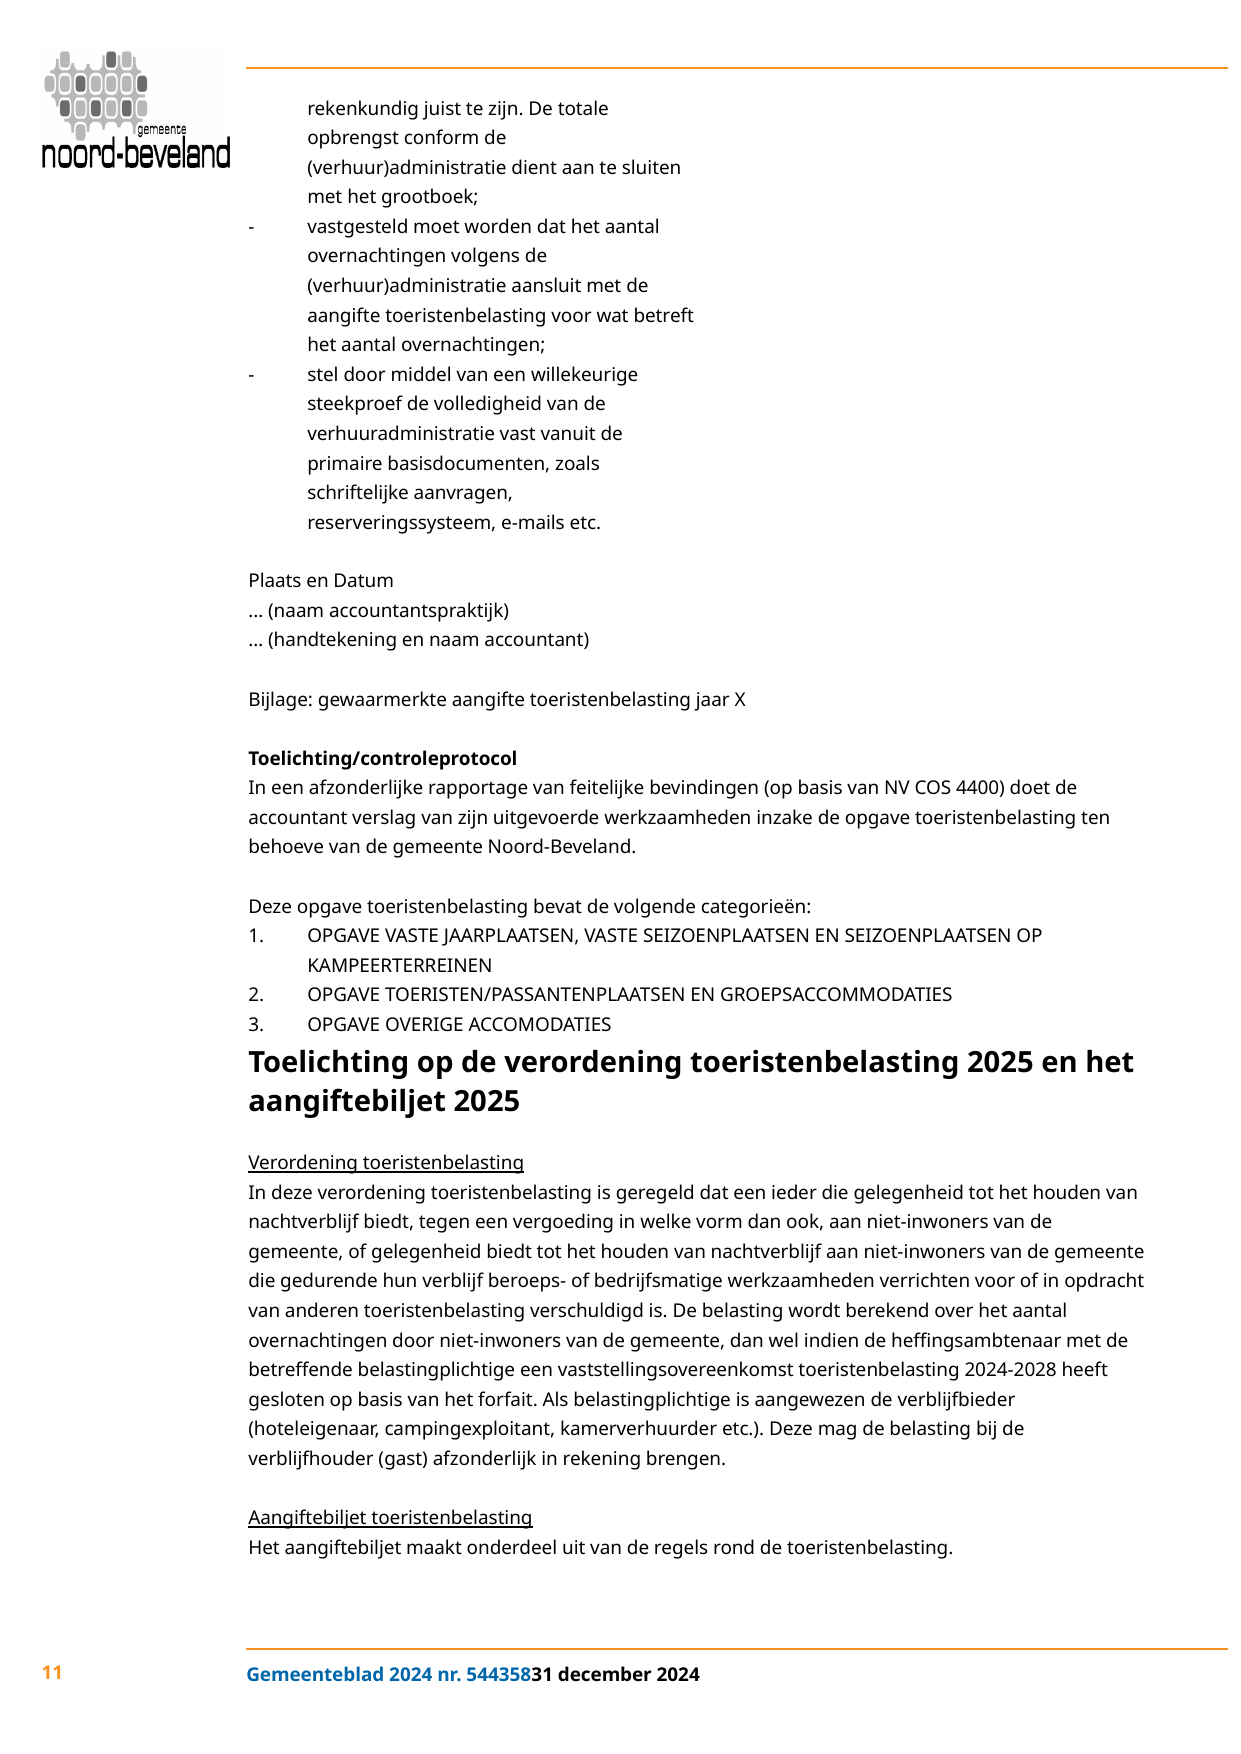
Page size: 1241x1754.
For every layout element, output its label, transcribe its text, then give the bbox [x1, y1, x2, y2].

text … (naam accountantspraktijk) [248, 597, 1152, 623]
list OPGAVE OVERIGE ACCOMODATIES [248, 1011, 1152, 1037]
text Bijlage: gewaarmerkte aangifte toeristenbelasting jaar X [248, 686, 1152, 712]
text In een afzonderlijke rapportage van feitelijke bevindingen (op basis van NV COS 4400) doet de accountant verslag van zijn uitgevoerde werkzaamheden inzake de opgave toeristenbelasting ten behoeve van de gemeente Noord-Beveland. [248, 774, 1152, 859]
text Deze opgave toeristenbelasting bevat de volgende categorieën: [248, 893, 1152, 919]
list OPGAVE TOERISTEN/PASSANTENPLAATSEN EN GROEPSACCOMMODATIES [248, 982, 1152, 1007]
text Toelichting/controleprotocol [248, 745, 1152, 771]
text … (handtekening en naam accountant) [248, 627, 1152, 652]
text Aangiftebiljet toeristenbelasting [248, 1504, 1152, 1530]
text Het aangiftebiljet maakt onderdeel uit van de regels rond de toeristenbelasting. [248, 1534, 1152, 1560]
table_cell [700, 95, 1152, 535]
table_cell rekenkundig juist te zijn. De totale opbrengst conform de (verhuur)administratie dient aan te sluiten met het grootboek; vastgesteld moet worden dat het aantal overnachtingen volgens de (verhuur)administratie aansluit met de aangifte toeristenbelasting voor wat betreft het aantal overnachtingen; stel door middel van een willekeurige steekproef de volledigheid van de verhuuradministratie vast vanuit de primaire basisdocumenten, zoals schriftelijke aanvragen, reserveringssysteem, e-mails etc. [248, 95, 700, 535]
picture [41, 47, 231, 172]
list OPGAVE VASTE JAARPLAATSEN, VASTE SEIZOENPLAATSEN EN SEIZOENPLAATSEN OP KAMPEERTERREINEN [248, 922, 1152, 978]
text In deze verordening toeristenbelasting is geregeld dat een ieder die gelegenheid tot het houden van nachtverblijf biedt, tegen een vergoeding in welke vorm dan ook, aan niet-inwoners van de gemeente, of gelegenheid biedt tot het houden van nachtverblijf aan niet-inwoners van de gemeente die gedurende hun verblijf beroeps- of bedrijfsmatige werkzaamheden verrichten voor of in opdracht van anderen toeristenbelasting verschuldigd is. De belasting wordt berekend over het aantal overnachtingen door niet-inwoners van de gemeente, dan wel indien de heffingsambtenaar met de betreffende belastingplichtige een vaststellingsovereenkomst toeristenbelasting 2024-2028 heeft gesloten op basis van het forfait. Als belastingplichtige is aangewezen de verblijfbieder (hoteleigenaar, campingexploitant, kamerverhuurder etc.). Deze mag de belasting bij de verblijfhouder (gast) afzonderlijk in rekening brengen. [248, 1179, 1152, 1471]
text Plaats en Datum [248, 567, 1152, 593]
text Toelichting op de verordening toeristenbelasting 2025 en het aangiftebiljet 2025 [248, 1041, 1152, 1120]
text Verordening toeristenbelasting [248, 1149, 1152, 1175]
